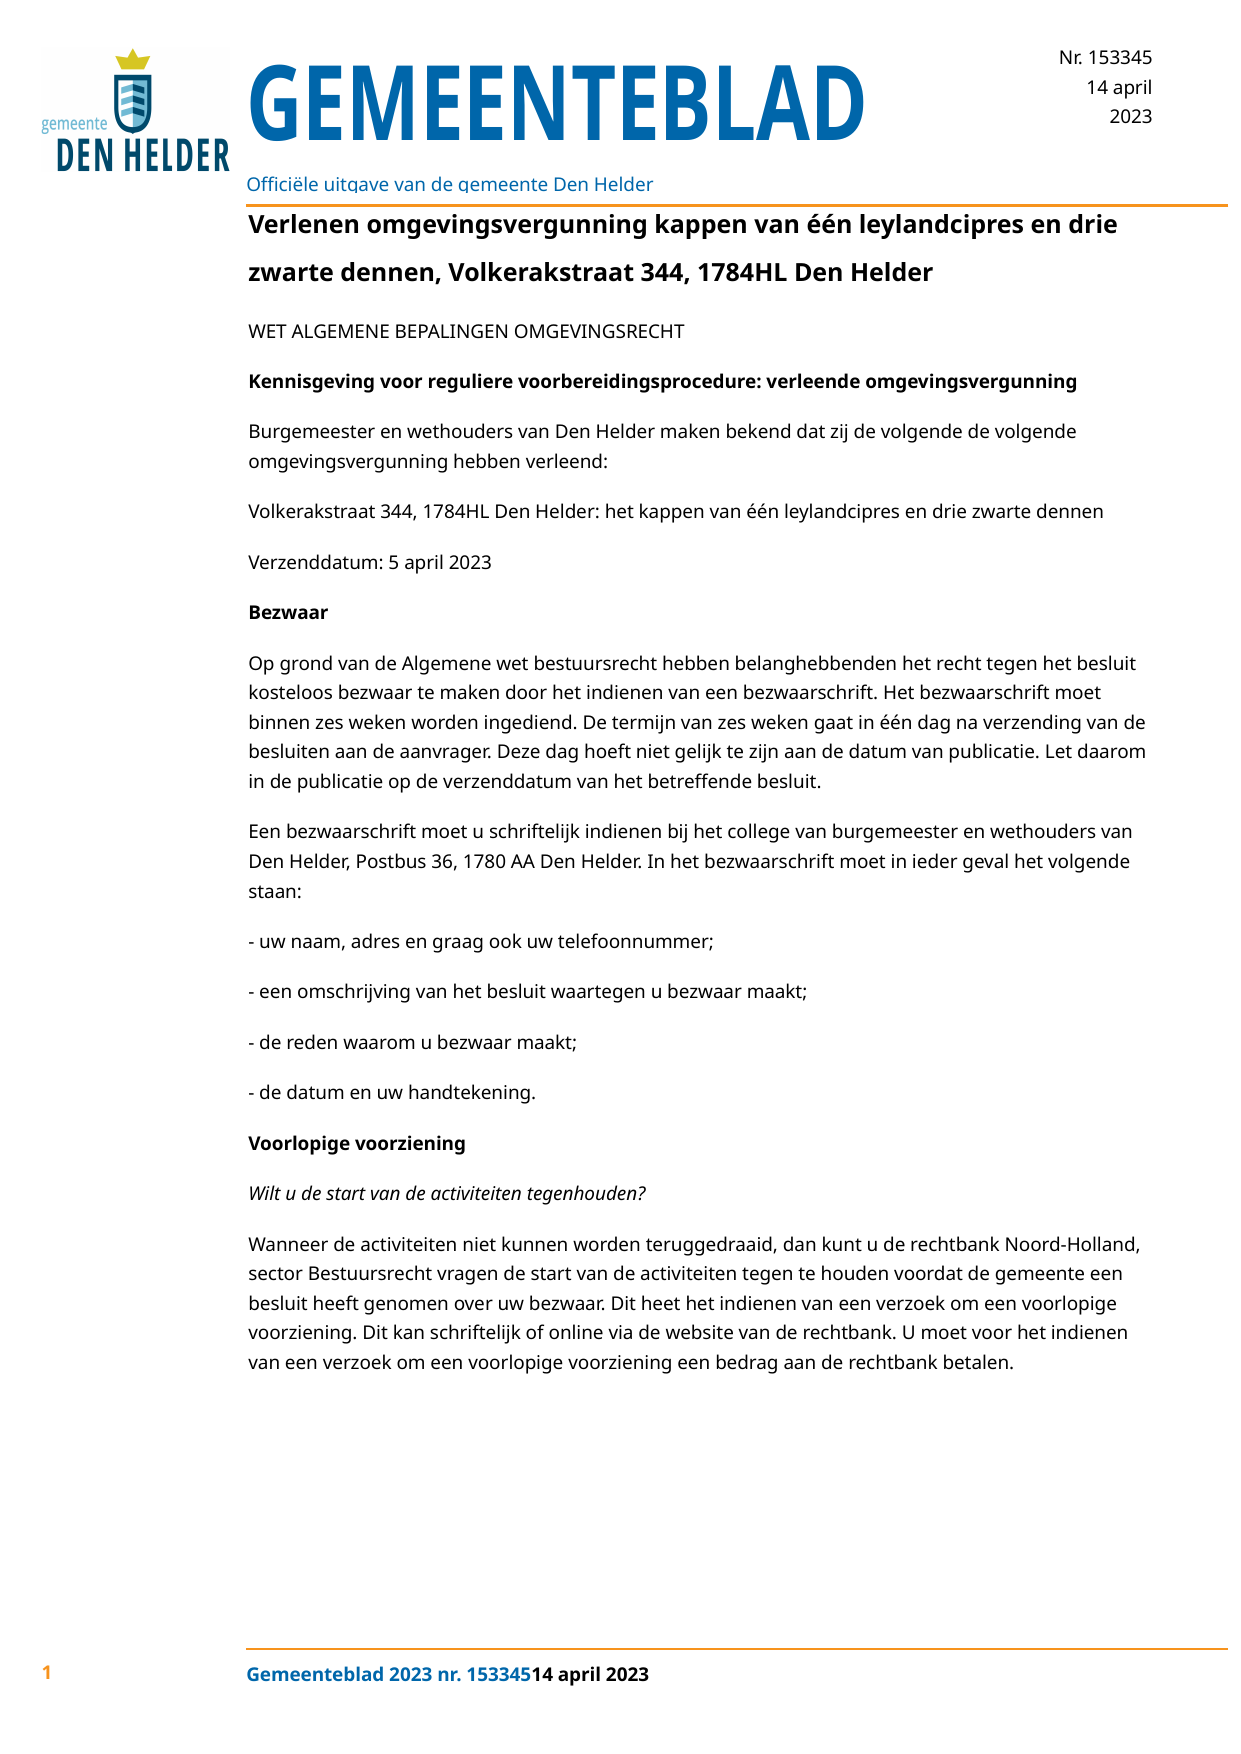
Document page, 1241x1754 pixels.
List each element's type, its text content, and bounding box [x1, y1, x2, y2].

picture [130, 157, 135, 172]
picture [41, 47, 231, 172]
text - uw naam, adres en graag ook uw telefoonnummer; [248, 928, 1152, 954]
text Burgemeester en wethouders van Den Helder maken bekend dat zij de volgende de volgende omgevingsvergunning hebben verleend: [248, 419, 1152, 474]
picture [100, 154, 106, 172]
picture [63, 144, 68, 165]
text Wanneer de activiteiten niet kunnen worden teruggedraaid, dan kunt u de rechtbank Noord-Holland, sector Bestuursrecht vragen de start van de activiteiten tegen te houden voordat de gemeente een besluit heeft genomen over uw bezwaar. Dit heet het indienen van een verzoek om een voorlopige voorziening. Dit kan schriftelijk of online via de website van de rechtbank. U moet voor het indienen van een verzoek om een voorlopige voorziening een bedrag aan de rechtbank betalen. [248, 1231, 1152, 1375]
text Wilt u de start van de activiteiten tegenhouden? [248, 1180, 1152, 1206]
text Volkerakstraat 344, 1784HL Den Helder: het kappen van één leylandcipres en drie zwarte dennen [248, 499, 1152, 524]
text Kennisgeving voor reguliere voorbereidingsprocedure: verleende omgevingsvergunning [248, 368, 1152, 394]
text Op grond van de Algemene wet bestuursrecht hebben belanghebbenden het recht tegen het besluit kosteloos bezwaar te maken door het indienen van een bezwaarschrift. Het bezwaarschrift moet binnen zes weken worden ingediend. De termijn van zes weken gaat in één dag na verzending van de besluiten aan de aanvrager. Deze dag hoeft niet gelijk te zijn aan de datum van publicatie. Let daarom in de publicatie op de verzenddatum van het betreffende besluit. [248, 650, 1152, 794]
text - de datum en uw handtekening. [248, 1079, 1152, 1105]
text Bezwaar [248, 599, 1152, 625]
text - een omschrijving van het besluit waartegen u bezwaar maakt; [248, 979, 1152, 1004]
picture [220, 160, 224, 172]
text Voorlopige voorziening [248, 1130, 1152, 1156]
text Een bezwaarschrift moet u schriftelijk indienen bij het college van burgemeester en wethouders van Den Helder, Postbus 36, 1780 AA Den Helder. In het bezwaarschrift moet in ieder geval het volgende staan: [248, 819, 1152, 904]
text WET ALGEMENE BEPALINGEN OMGEVINGSRECHT [248, 318, 1152, 344]
text - de reden waarom u bezwaar maakt; [248, 1029, 1152, 1055]
text Verlenen omgevingsvergunning kappen van één leylandcipres en drie zwarte dennen, Volkerakstraat 344, 1784HL Den Helder [248, 207, 1152, 288]
text Verzenddatum: 5 april 2023 [248, 549, 1152, 575]
picture [182, 144, 187, 165]
